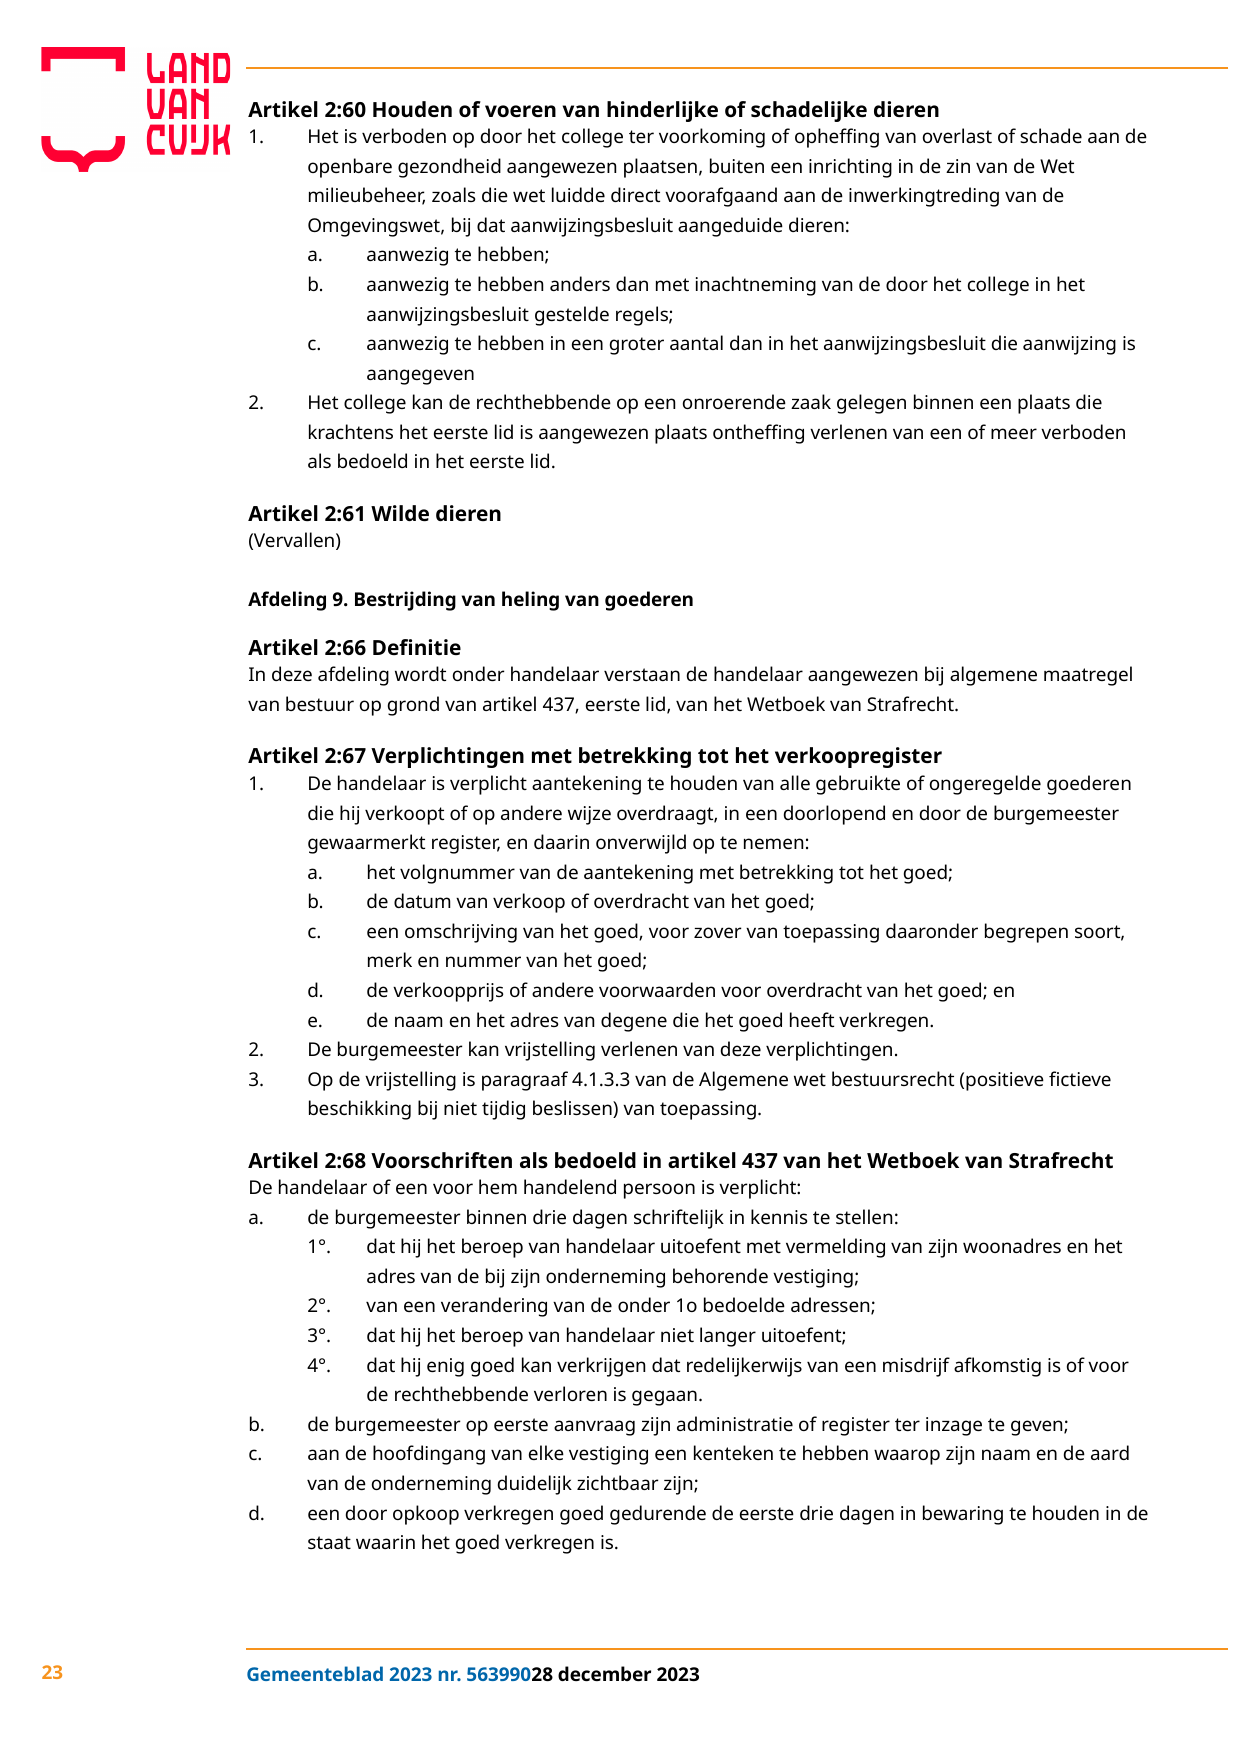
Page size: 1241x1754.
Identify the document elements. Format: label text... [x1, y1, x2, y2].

list aanwezig te hebben; [307, 242, 1152, 267]
text Artikel 2:60 Houden of voeren van hinderlijke of schadelijke dieren [248, 95, 1152, 123]
list de datum van verkoop of overdracht van het goed; [307, 888, 1152, 914]
text De handelaar of een voor hem handelend persoon is verplicht: [248, 1174, 1152, 1200]
picture [41, 47, 231, 172]
list aanwezig te hebben anders dan met inachtneming van de door het college in het aanwijzingsbesluit gestelde regels; [307, 271, 1152, 326]
list een door opkoop verkregen goed gedurende de eerste drie dagen in bewaring te houden in de staat waarin het goed verkregen is. [248, 1500, 1152, 1555]
list aan de hoofdingang van elke vestiging een kenteken te hebben waarop zijn naam en de aard van de onderneming duidelijk zichtbaar zijn; [248, 1441, 1152, 1496]
list het volgnummer van de aantekening met betrekking tot het goed; [307, 859, 1152, 884]
text Artikel 2:66 Definitie [248, 633, 1152, 662]
list de burgemeester binnen drie dagen schriftelijk in kennis te stellen: [248, 1204, 1152, 1230]
list aanwezig te hebben in een groter aantal dan in het aanwijzingsbesluit die aanwijzing is aangegeven [307, 330, 1152, 386]
list de naam en het adres van degene die het goed heeft verkregen. [307, 1007, 1152, 1032]
list dat hij enig goed kan verkrijgen dat redelijkerwijs van een misdrijf afkomstig is of voor de rechthebbende verloren is gegaan. [307, 1352, 1152, 1407]
list van een verandering van de onder 1o bedoelde adressen; [307, 1293, 1152, 1318]
text (Vervallen) [248, 527, 1152, 553]
list De burgemeester kan vrijstelling verlenen van deze verplichtingen. [248, 1036, 1152, 1062]
list De handelaar is verplicht aantekening te houden van alle gebruikte of ongeregelde goederen die hij verkoopt of op andere wijze overdraagt, in een doorlopend en door de burgemeester gewaarmerkt register, en daarin onverwijld op te nemen: [248, 770, 1152, 855]
list Het is verboden op door het college ter voorkoming of opheffing van overlast of schade aan de openbare gezondheid aangewezen plaatsen, buiten een inrichting in de zin van de Wet milieubeheer, zoals die wet luidde direct voorafgaand aan de inwerkingtreding van de Omgevingswet, bij dat aanwijzingsbesluit aangeduide dieren: [248, 123, 1152, 238]
text In deze afdeling wordt onder handelaar verstaan de handelaar aangewezen bij algemene maatregel van bestuur op grond van artikel 437, eerste lid, van het Wetboek van Strafrecht. [248, 662, 1152, 717]
list Op de vrijstelling is paragraaf 4.1.3.3 van de Algemene wet bestuursrecht (positieve fictieve beschikking bij niet tijdig beslissen) van toepassing. [248, 1066, 1152, 1121]
list de burgemeester op eerste aanvraag zijn administratie of register ter inzage te geven; [248, 1411, 1152, 1437]
text Artikel 2:68 Voorschriften als bedoeld in artikel 437 van het Wetboek van Strafrecht [248, 1146, 1152, 1174]
text Artikel 2:67 Verplichtingen met betrekking tot het verkoopregister [248, 742, 1152, 770]
list de verkoopprijs of andere voorwaarden voor overdracht van het goed; en [307, 977, 1152, 1003]
list een omschrijving van het goed, voor zover van toepassing daaronder begrepen soort, merk en nummer van het goed; [307, 918, 1152, 973]
text Artikel 2:61 Wilde dieren [248, 499, 1152, 527]
list dat hij het beroep van handelaar niet langer uitoefent; [307, 1322, 1152, 1348]
list Het college kan de rechthebbende op een onroerende zaak gelegen binnen een plaats die krachtens het eerste lid is aangewezen plaats ontheffing verlenen van een of meer verboden als bedoeld in het eerste lid. [248, 389, 1152, 474]
list dat hij het beroep van handelaar uitoefent met vermelding van zijn woonadres en het adres van de bij zijn onderneming behorende vestiging; [307, 1233, 1152, 1289]
text Afdeling 9. Bestrijding van heling van goederen [248, 587, 1152, 612]
